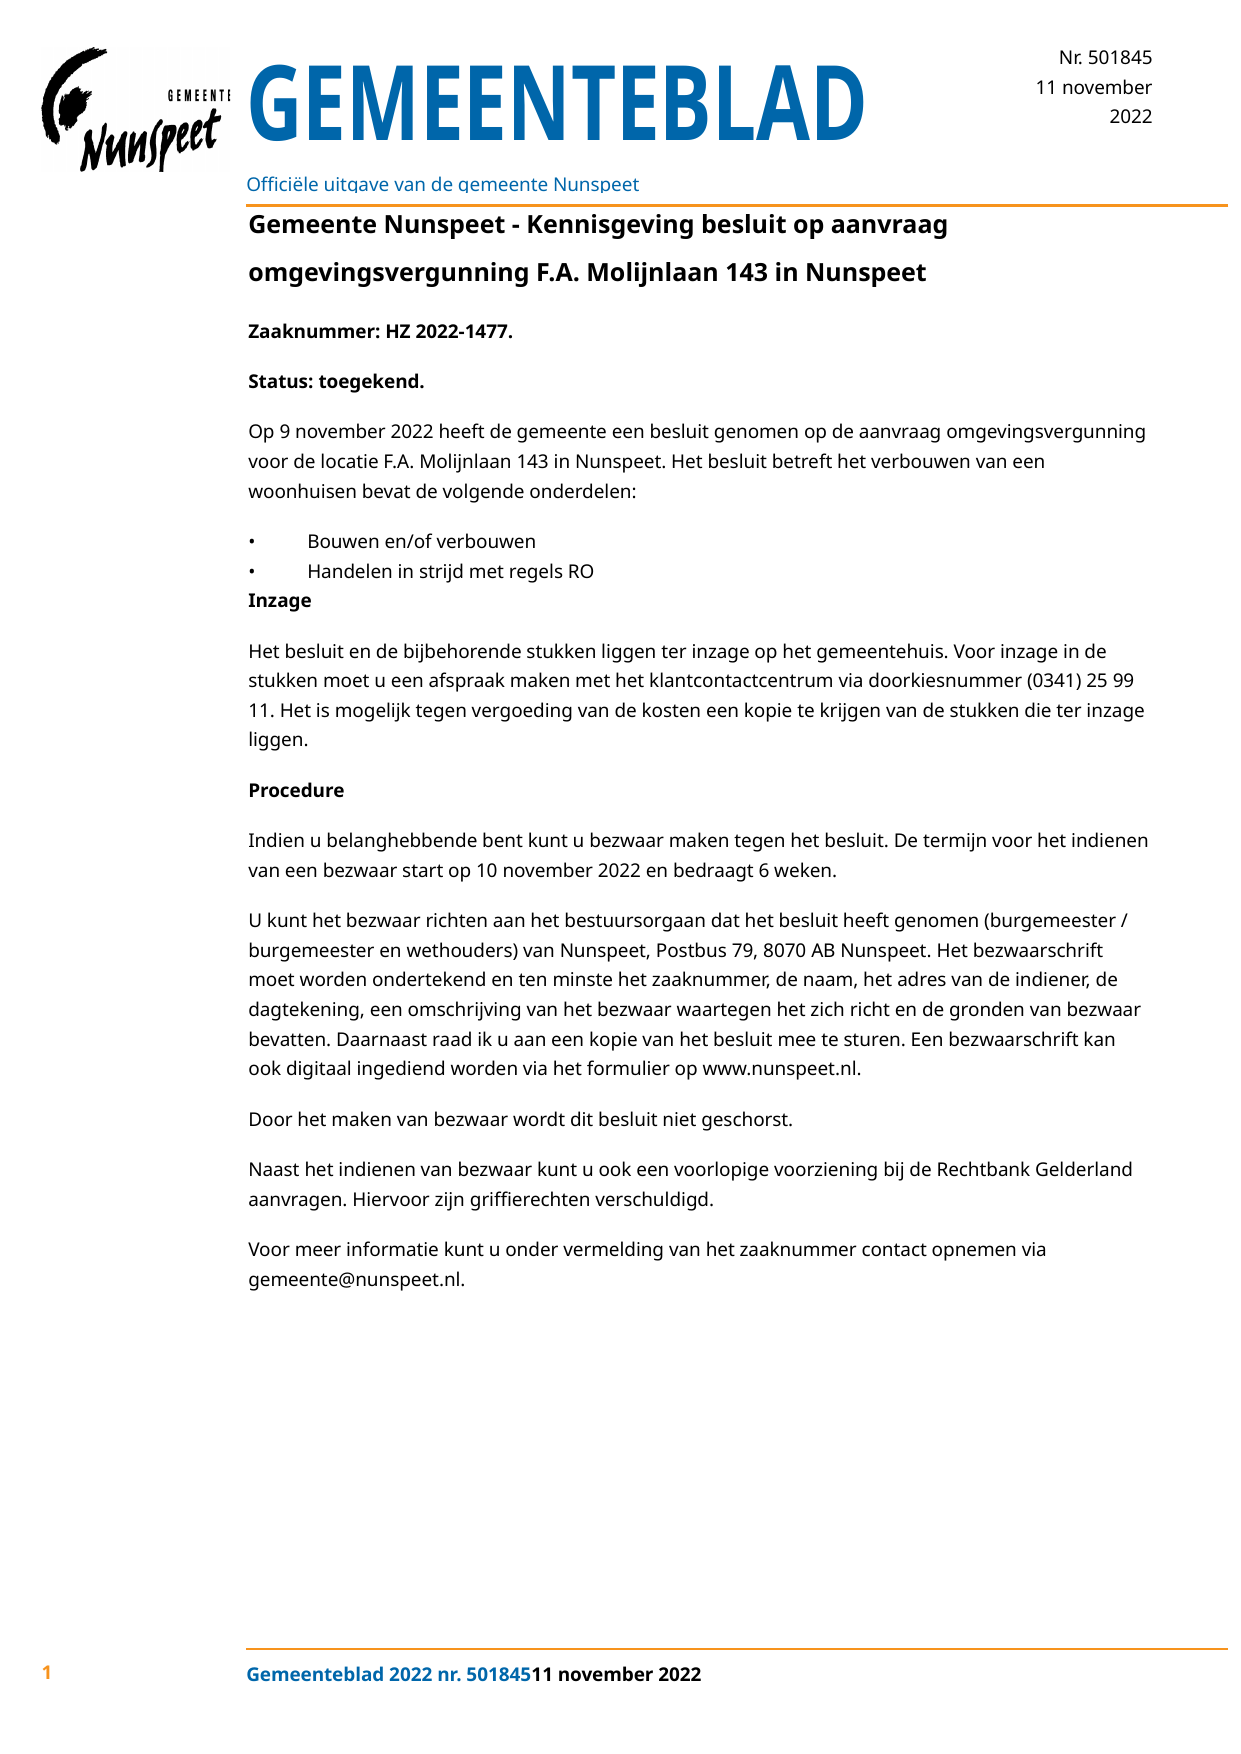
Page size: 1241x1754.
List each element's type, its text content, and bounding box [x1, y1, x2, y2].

text Door het maken van bezwaar wordt dit besluit niet geschorst. [248, 1106, 1152, 1132]
picture [41, 47, 231, 172]
text Indien u belanghebbende bent kunt u bezwaar maken tegen het besluit. De termijn voor het indienen van een bezwaar start op 10 november 2022 en bedraagt 6 weken. [248, 827, 1152, 883]
text Inzage [248, 587, 1152, 613]
text Procedure [248, 777, 1152, 803]
text Het besluit en de bijbehorende stukken liggen ter inzage op het gemeentehuis. Voor inzage in de stukken moet u een afspraak maken met het klantcontactcentrum via doorkiesnummer (0341) 25 99 11. Het is mogelijk tegen vergoeding van de kosten een kopie te krijgen van de stukken die ter inzage liggen. [248, 638, 1152, 752]
text Gemeente Nunspeet - Kennisgeving besluit op aanvraag omgevingsvergunning F.A. Molijnlaan 143 in Nunspeet [248, 207, 1152, 288]
text Voor meer informatie kunt u onder vermelding van het zaaknummer contact opnemen via gemeente@nunspeet.nl. [248, 1236, 1152, 1292]
text Op 9 november 2022 heeft de gemeente een besluit genomen op de aanvraag omgevingsvergunning voor de locatie F.A. Molijnlaan 143 in Nunspeet. Het besluit betreft het verbouwen van een woonhuisen bevat de volgende onderdelen: [248, 419, 1152, 504]
text Zaaknummer: HZ 2022-1477. [248, 318, 1152, 344]
text U kunt het bezwaar richten aan het bestuursorgaan dat het besluit heeft genomen (burgemeester / burgemeester en wethouders) van Nunspeet, Postbus 79, 8070 AB Nunspeet. Het bezwaarschrift moet worden ondertekend en ten minste het zaaknummer, de naam, het adres van de indiener, de dagtekening, een omschrijving van het bezwaar waartegen het zich richt en de gronden van bezwaar bevatten. Daarnaast raad ik u aan een kopie van het besluit mee te sturen. Een bezwaarschrift kan ook digitaal ingediend worden via het formulier op www.nunspeet.nl. [248, 907, 1152, 1081]
text Status: toegekend. [248, 368, 1152, 394]
list Bouwen en/of verbouwen [248, 528, 1152, 554]
list Handelen in strijd met regels RO [248, 558, 1152, 584]
text Naast het indienen van bezwaar kunt u ook een voorlopige voorziening bij de Rechtbank Gelderland aanvragen. Hiervoor zijn griffierechten verschuldigd. [248, 1156, 1152, 1212]
